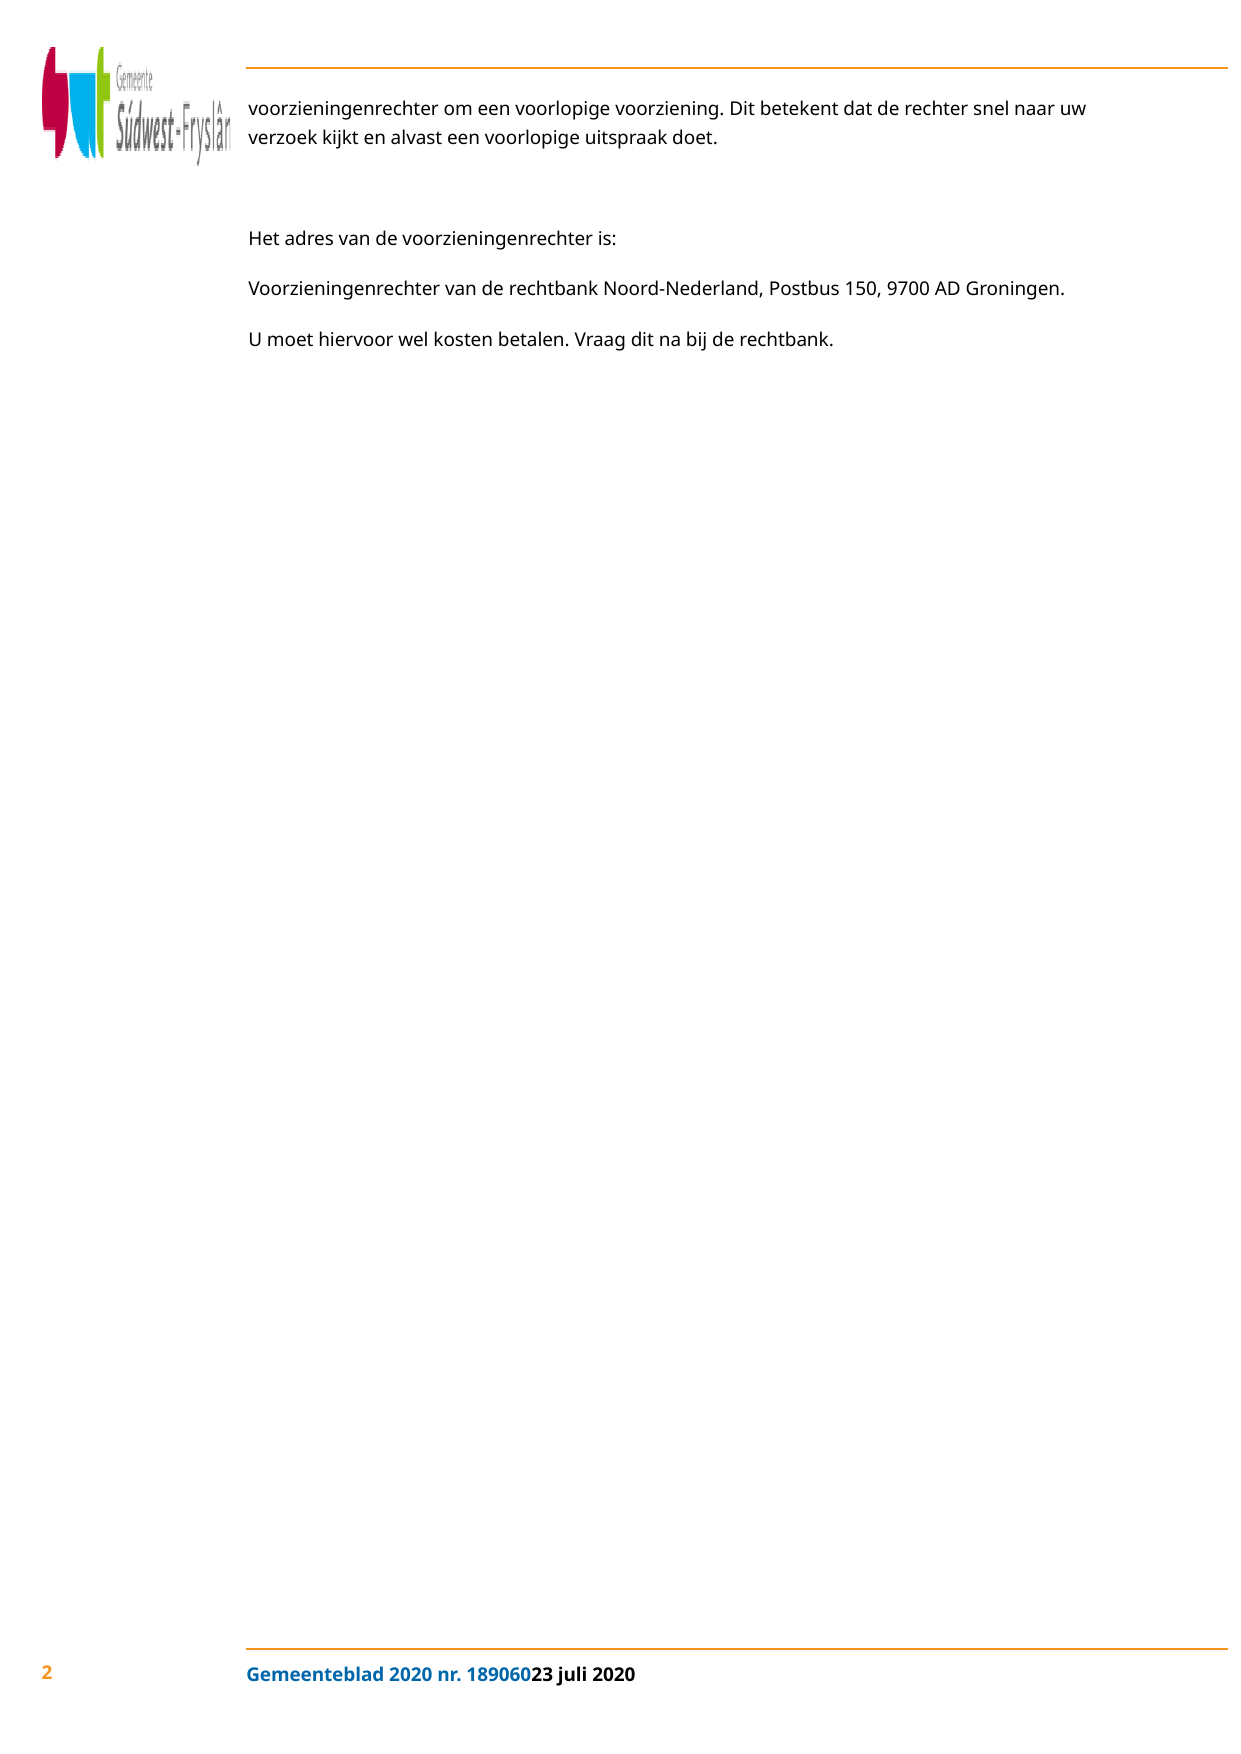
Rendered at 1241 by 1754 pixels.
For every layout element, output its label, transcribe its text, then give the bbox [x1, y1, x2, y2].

text voorzieningenrechter om een voorlopige voorziening. Dit betekent dat de rechter snel naar uw verzoek kijkt en alvast een voorlopige uitspraak doet. [248, 95, 1152, 150]
text Het adres van de voorzieningenrechter is: [248, 225, 1152, 251]
text U moet hiervoor wel kosten betalen. Vraag dit na bij de rechtbank. [248, 326, 1152, 352]
text Voorzieningenrechter van de rechtbank Noord-Nederland, Postbus 150, 9700 AD Groningen. [248, 276, 1152, 301]
picture [41, 47, 231, 172]
